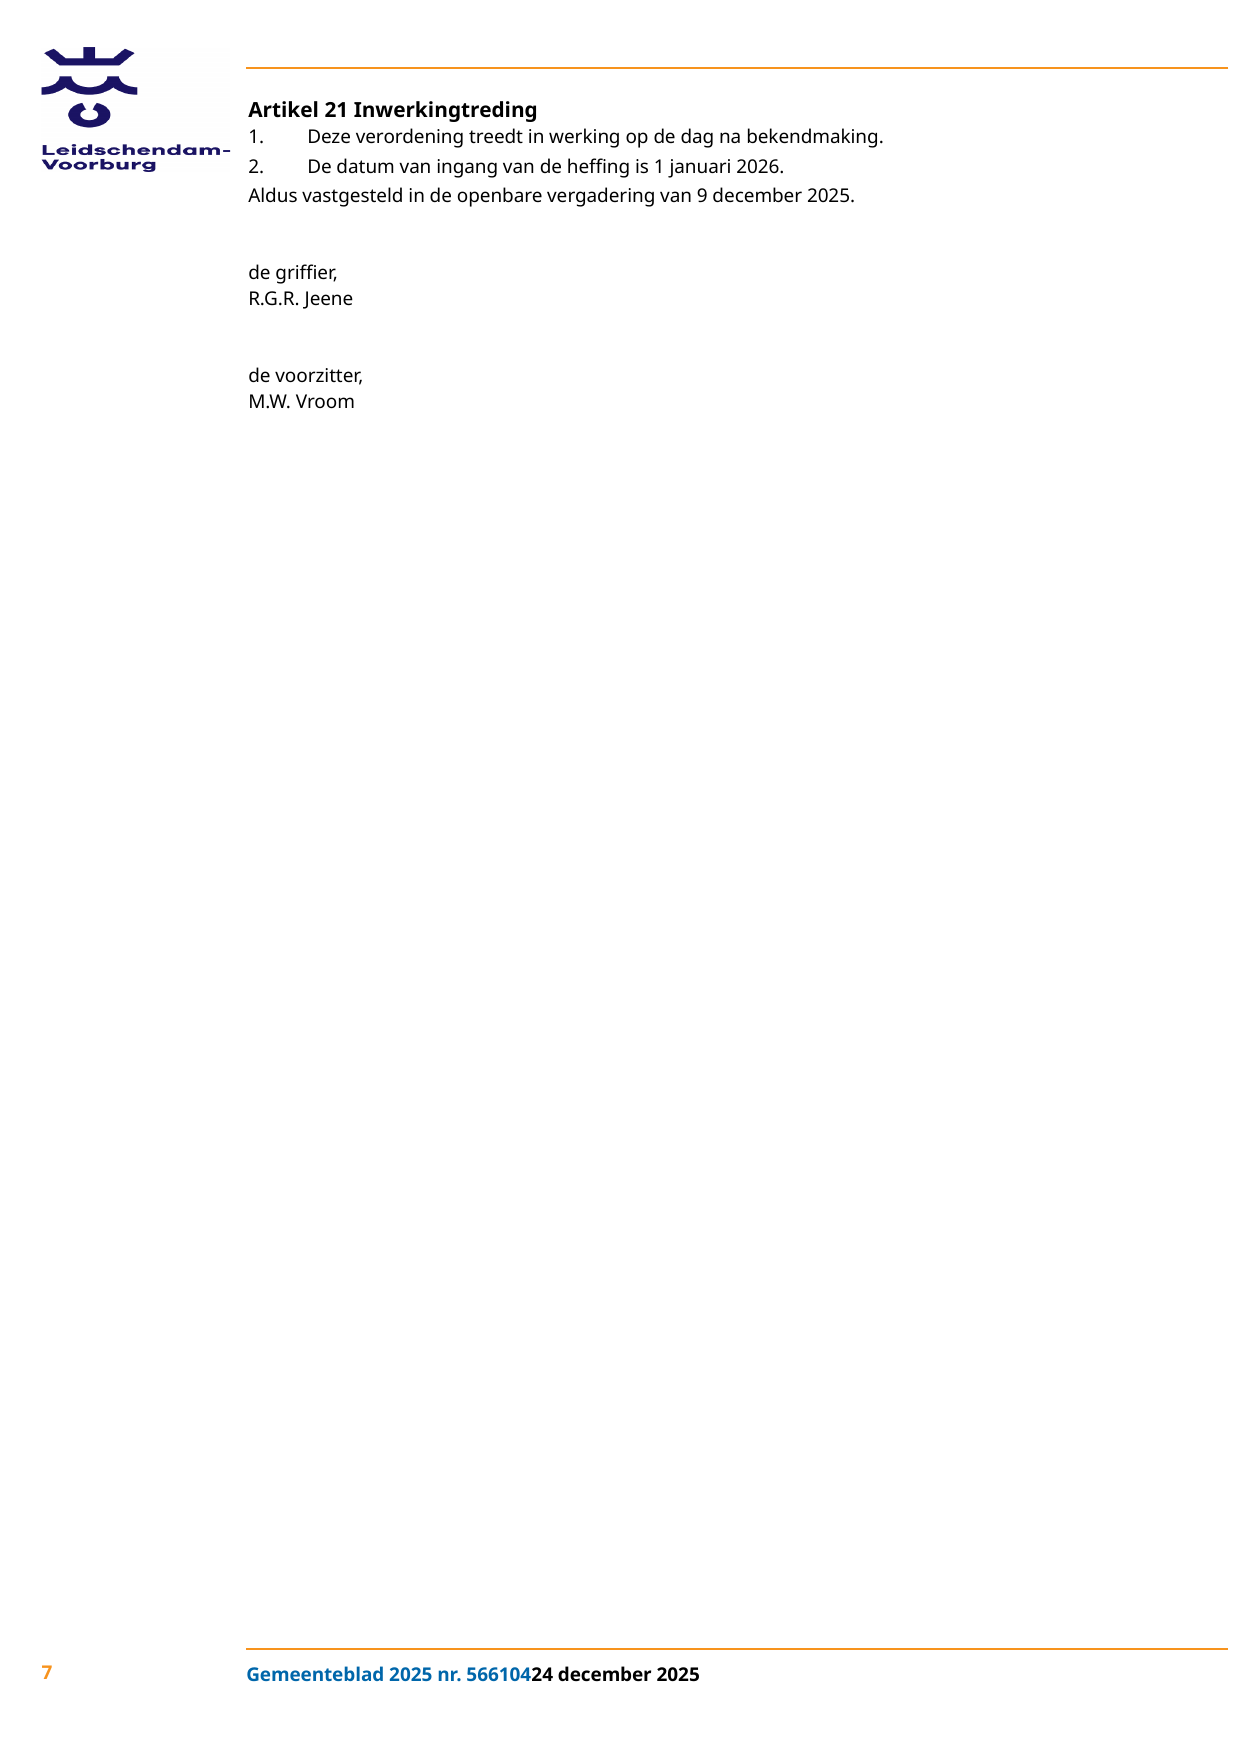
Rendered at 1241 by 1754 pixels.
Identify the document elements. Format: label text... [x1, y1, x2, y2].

list De datum van ingang van de heffing is 1 januari 2026. [248, 153, 1152, 178]
text Aldus vastgesteld in de openbare vergadering van 9 december 2025. [248, 182, 1152, 208]
list Deze verordening treedt in werking op de dag na bekendmaking. [248, 123, 1152, 149]
text de voorzitter, [248, 362, 1152, 388]
text de griffier, [248, 259, 1152, 285]
text Artikel 21 Inwerkingtreding [248, 95, 1152, 123]
text M.W. Vroom [248, 388, 1152, 414]
picture [41, 47, 231, 172]
text R.G.R. Jeene [248, 285, 1152, 311]
